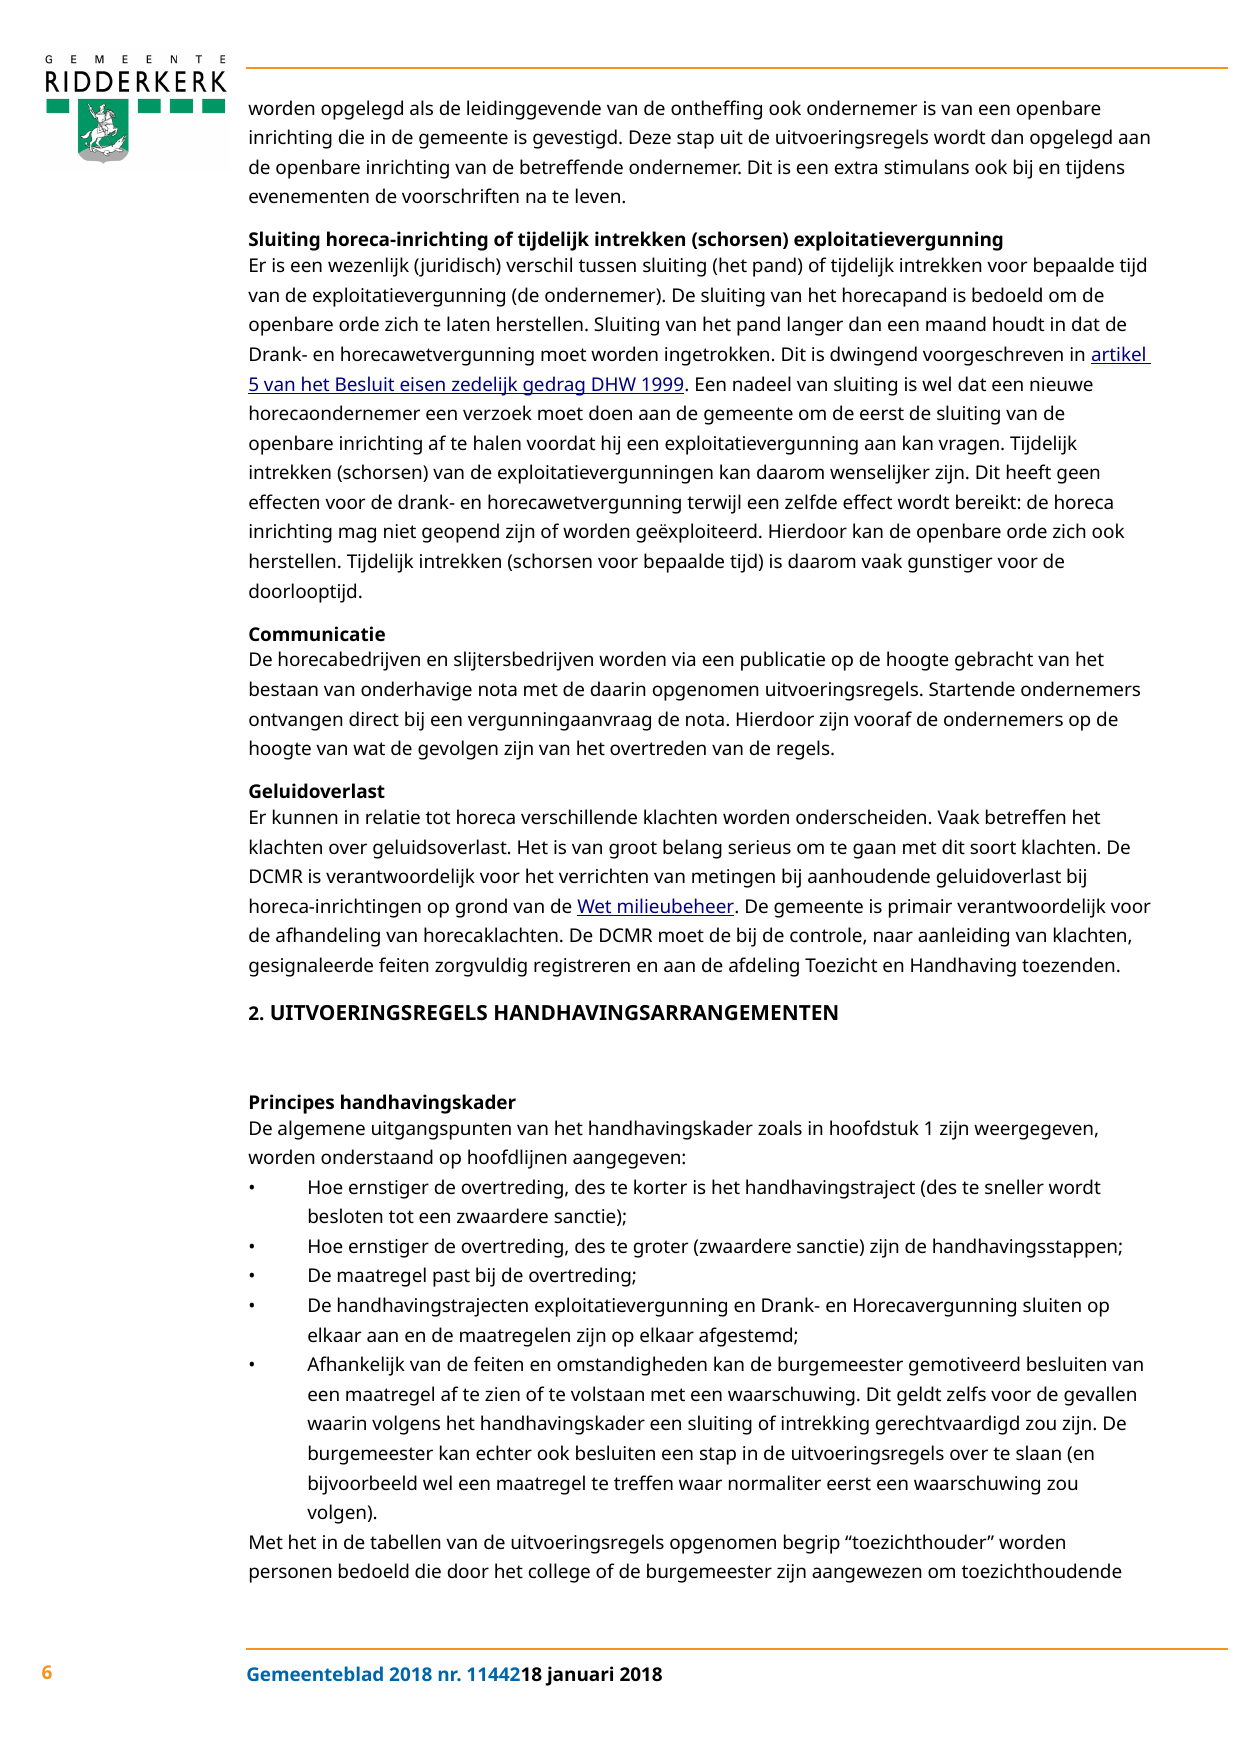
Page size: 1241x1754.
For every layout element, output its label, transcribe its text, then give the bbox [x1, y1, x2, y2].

text Er kunnen in relatie tot horeca verschillende klachten worden onderscheiden. Vaak betreffen het klachten over geluidsoverlast. Het is van groot belang serieus om te gaan met dit soort klachten. De DCMR is verantwoordelijk voor het verrichten van metingen bij aanhoudende geluidoverlast bij horeca-inrichtingen op grond van de Wet milieubeheer. De gemeente is primair verantwoordelijk voor de afhandeling van horecaklachten. De DCMR moet de bij de controle, naar aanleiding van klachten, gesignaleerde feiten zorgvuldig registreren en aan de afdeling Toezicht en Handhaving toezenden. [248, 804, 1152, 978]
text De algemene uitgangspunten van het handhavingskader zoals in hoofdstuk 1 zijn weergegeven, worden onderstaand op hoofdlijnen aangegeven: [248, 1115, 1152, 1170]
list De handhavingstrajecten exploitatievergunning en Drank- en Horecavergunning sluiten op elkaar aan en de maatregelen zijn op elkaar afgestemd; [248, 1292, 1152, 1348]
text Communicatie [248, 621, 1152, 647]
list Hoe ernstiger de overtreding, des te korter is het handhavingstraject (des te sneller wordt besloten tot een zwaardere sanctie); [248, 1174, 1152, 1229]
text Er is een wezenlijk (juridisch) verschil tussen sluiting (het pand) of tijdelijk intrekken voor bepaalde tijd van de exploitatievergunning (de ondernemer). De sluiting van het horecapand is bedoeld om de openbare orde zich te laten herstellen. Sluiting van het pand langer dan een maand houdt in dat de Drank- en horecawetvergunning moet worden ingetrokken. Dit is dwingend voorgeschreven in artikel 5 van het Besluit eisen zedelijk gedrag DHW 1999. Een nadeel van sluiting is wel dat een nieuwe horecaondernemer een verzoek moet doen aan de gemeente om de eerst de sluiting van de openbare inrichting af te halen voordat hij een exploitatievergunning aan kan vragen. Tijdelijk intrekken (schorsen) van de exploitatievergunningen kan daarom wenselijker zijn. Dit heeft geen effecten voor de drank- en horecawetvergunning terwijl een zelfde effect wordt bereikt: de horeca inrichting mag niet geopend zijn of worden geëxploiteerd. Hierdoor kan de openbare orde zich ook herstellen. Tijdelijk intrekken (schorsen voor bepaalde tijd) is daarom vaak gunstiger voor de doorlooptijd. [248, 252, 1152, 603]
text 2. UITVOERINGSREGELS HANDHAVINGSARRANGEMENTEN [248, 998, 1152, 1026]
text worden opgelegd als de leidinggevende van de ontheffing ook ondernemer is van een openbare inrichting die in de gemeente is gevestigd. Deze stap uit de uitvoeringsregels wordt dan opgelegd aan de openbare inrichting van de betreffende ondernemer. Dit is een extra stimulans ook bij en tijdens evenementen de voorschriften na te leven. [248, 95, 1152, 209]
list De maatregel past bij de overtreding; [248, 1263, 1152, 1288]
text De horecabedrijven en slijtersbedrijven worden via een publicatie op de hoogte gebracht van het bestaan van onderhavige nota met de daarin opgenomen uitvoeringsregels. Startende ondernemers ontvangen direct bij een vergunningaanvraag de nota. Hierdoor zijn vooraf de ondernemers op de hoogte van wat de gevolgen zijn van het overtreden van de regels. [248, 647, 1152, 761]
list Afhankelijk van de feiten en omstandigheden kan de burgemeester gemotiveerd besluiten van een maatregel af te zien of te volstaan met een waarschuwing. Dit geldt zelfs voor de gevallen waarin volgens het handhavingskader een sluiting of intrekking gerechtvaardigd zou zijn. De burgemeester kan echter ook besluiten een stap in de uitvoeringsregels over te slaan (en bijvoorbeeld wel een maatregel te treffen waar normaliter eerst een waarschuwing zou volgen). [248, 1351, 1152, 1525]
picture [41, 47, 231, 172]
list Hoe ernstiger de overtreding, des te groter (zwaardere sanctie) zijn de handhavingsstappen; [248, 1233, 1152, 1259]
text Principes handhavingskader [248, 1089, 1152, 1115]
text Geluidoverlast [248, 778, 1152, 804]
text Sluiting horeca-inrichting of tijdelijk intrekken (schorsen) exploitatievergunning [248, 227, 1152, 252]
text Met het in de tabellen van de uitvoeringsregels opgenomen begrip “toezichthouder” worden personen bedoeld die door het college of de burgemeester zijn aangewezen om toezichthoudende [248, 1529, 1152, 1584]
